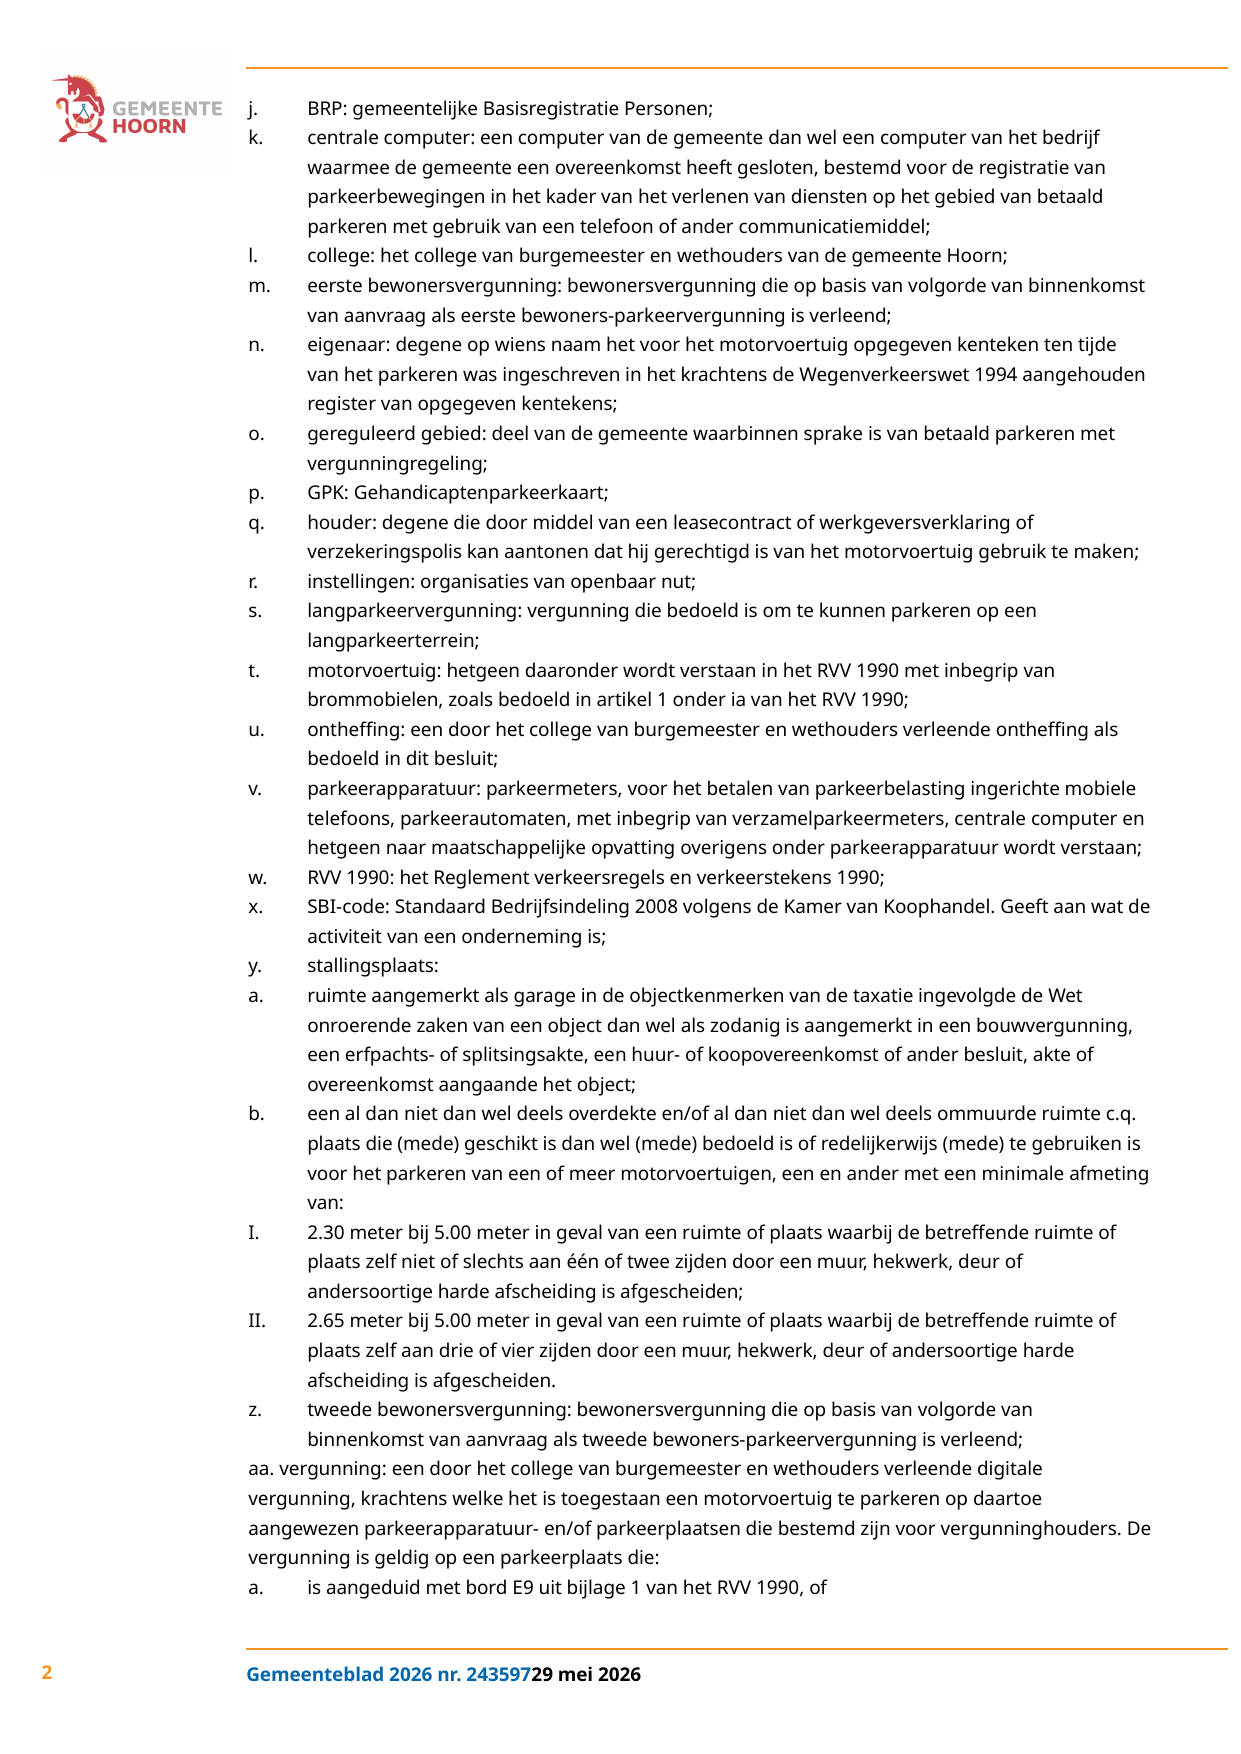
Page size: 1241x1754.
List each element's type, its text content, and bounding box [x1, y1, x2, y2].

list langparkeervergunning: vergunning die bedoeld is om te kunnen parkeren op een langparkeerterrein; [248, 598, 1152, 653]
list 2.30 meter bij 5.00 meter in geval van een ruimte of plaats waarbij de betreffende ruimte of plaats zelf niet of slechts aan één of twee zijden door een muur, hekwerk, deur of andersoortige harde afscheiding is afgescheiden; [248, 1219, 1152, 1304]
list is aangeduid met bord E9 uit bijlage 1 van het RVV 1990, of [248, 1574, 1152, 1600]
list college: het college van burgemeester en wethouders van de gemeente Hoorn; [248, 243, 1152, 268]
picture [41, 47, 231, 172]
list SBI-code: Standaard Bedrijfsindeling 2008 volgens de Kamer van Koophandel. Geeft aan wat de activiteit van een onderneming is; [248, 893, 1152, 949]
text aa. vergunning: een door het college van burgemeester en wethouders verleende digitale vergunning, krachtens welke het is toegestaan een motorvoertuig te parkeren op daartoe aangewezen parkeerapparatuur- en/of parkeerplaatsen die bestemd zijn voor vergunninghouders. De vergunning is geldig op een parkeerplaats die: [248, 1456, 1152, 1570]
list gereguleerd gebied: deel van de gemeente waarbinnen sprake is van betaald parkeren met vergunningregeling; [248, 420, 1152, 476]
list houder: degene die door middel van een leasecontract of werkgeversverklaring of verzekeringspolis kan aantonen dat hij gerechtigd is van het motorvoertuig gebruik te maken; [248, 509, 1152, 564]
list GPK: Gehandicaptenparkeerkaart; [248, 479, 1152, 505]
list eigenaar: degene op wiens naam het voor het motorvoertuig opgegeven kenteken ten tijde van het parkeren was ingeschreven in het krachtens de Wegenverkeerswet 1994 aangehouden register van opgegeven kentekens; [248, 331, 1152, 416]
list centrale computer: een computer van de gemeente dan wel een computer van het bedrijf waarmee de gemeente een overeenkomst heeft gesloten, bestemd voor de registratie van parkeerbewegingen in het kader van het verlenen van diensten op het gebied van betaald parkeren met gebruik van een telefoon of ander communicatiemiddel; [248, 124, 1152, 239]
list BRP: gemeentelijke Basisregistratie Personen; [248, 95, 1152, 121]
list instellingen: organisaties van openbaar nut; [248, 568, 1152, 594]
list motorvoertuig: hetgeen daaronder wordt verstaan in het RVV 1990 met inbegrip van brommobielen, zoals bedoeld in artikel 1 onder ia van het RVV 1990; [248, 657, 1152, 712]
list tweede bewonersvergunning: bewonersvergunning die op basis van volgorde van binnenkomst van aanvraag als tweede bewoners-parkeervergunning is verleend; [248, 1396, 1152, 1452]
list stallingsplaats: [248, 953, 1152, 978]
list eerste bewonersvergunning: bewonersvergunning die op basis van volgorde van binnenkomst van aanvraag als eerste bewoners-parkeervergunning is verleend; [248, 272, 1152, 328]
list 2.65 meter bij 5.00 meter in geval van een ruimte of plaats waarbij de betreffende ruimte of plaats zelf aan drie of vier zijden door een muur, hekwerk, deur of andersoortige harde afscheiding is afgescheiden. [248, 1308, 1152, 1393]
list ontheffing: een door het college van burgemeester en wethouders verleende ontheffing als bedoeld in dit besluit; [248, 716, 1152, 771]
list ruimte aangemerkt als garage in de objectkenmerken van de taxatie ingevolgde de Wet onroerende zaken van een object dan wel als zodanig is aangemerkt in een bouwvergunning, een erfpachts- of splitsingsakte, een huur- of koopovereenkomst of ander besluit, akte of overeenkomst aangaande het object; [248, 982, 1152, 1097]
list RVV 1990: het Reglement verkeersregels en verkeerstekens 1990; [248, 864, 1152, 890]
list een al dan niet dan wel deels overdekte en/of al dan niet dan wel deels ommuurde ruimte c.q. plaats die (mede) geschikt is dan wel (mede) bedoeld is of redelijkerwijs (mede) te gebruiken is voor het parkeren van een of meer motorvoertuigen, een en ander met een minimale afmeting van: [248, 1101, 1152, 1215]
list parkeerapparatuur: parkeermeters, voor het betalen van parkeerbelasting ingerichte mobiele telefoons, parkeerautomaten, met inbegrip van verzamelparkeermeters, centrale computer en hetgeen naar maatschappelijke opvatting overigens onder parkeerapparatuur wordt verstaan; [248, 775, 1152, 860]
